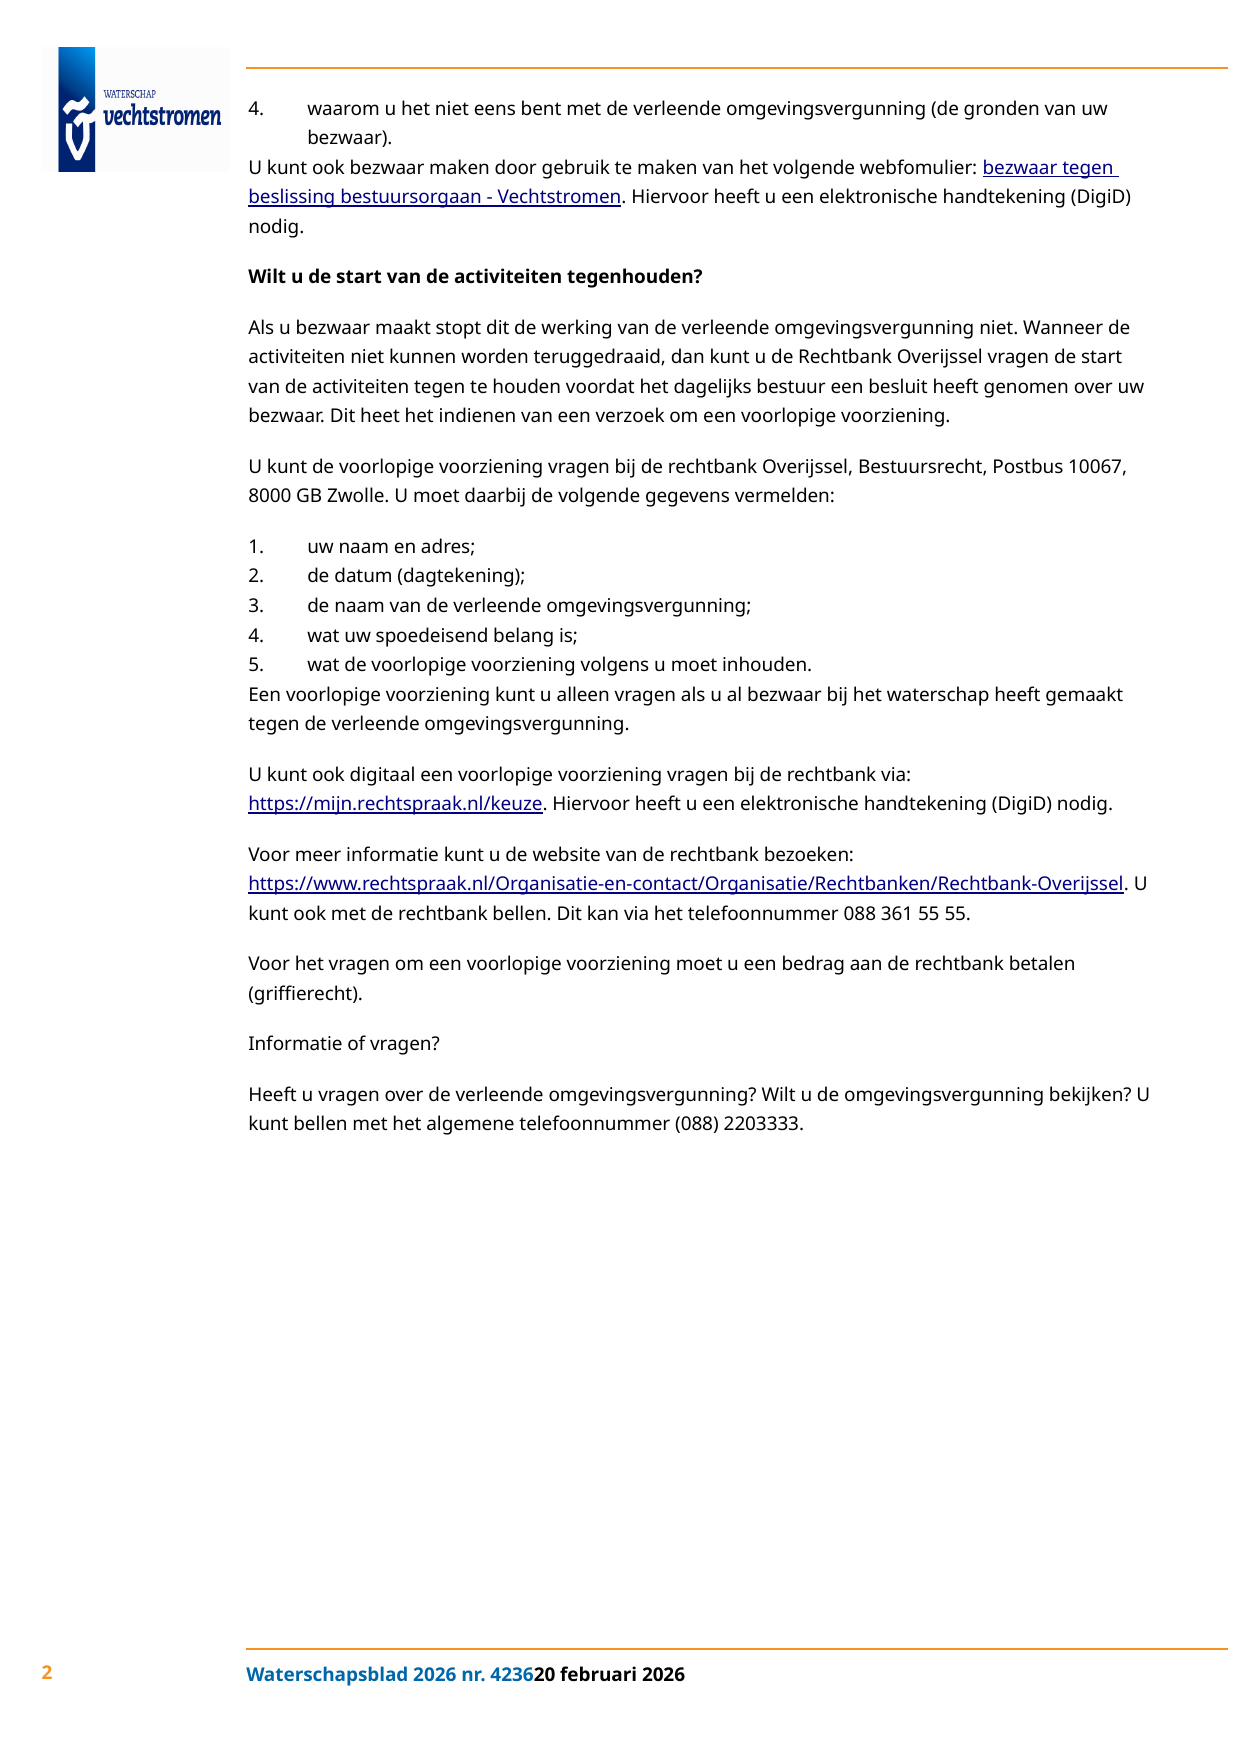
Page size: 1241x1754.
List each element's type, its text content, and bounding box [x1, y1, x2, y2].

list de datum (dagtekening); [248, 563, 1152, 588]
text Voor het vragen om een voorlopige voorziening moet u een bedrag aan de rechtbank betalen (griffierecht). [248, 951, 1152, 1006]
list wat de voorlopige voorziening volgens u moet inhouden. [248, 651, 1152, 677]
list waarom u het niet eens bent met de verleende omgevingsvergunning (de gronden van uw bezwaar). [248, 95, 1152, 150]
text U kunt de voorlopige voorziening vragen bij de rechtbank Overijssel, Bestuursrecht, Postbus 10067, 8000 GB Zwolle. U moet daarbij de volgende gegevens vermelden: [248, 453, 1152, 508]
list wat uw spoedeisend belang is; [248, 622, 1152, 648]
text Heeft u vragen over de verleende omgevingsvergunning? Wilt u de omgevingsvergunning bekijken? U kunt bellen met het algemene telefoonnummer (088) 2203333. [248, 1081, 1152, 1136]
list de naam van de verleende omgevingsvergunning; [248, 592, 1152, 618]
list uw naam en adres; [248, 533, 1152, 559]
text Informatie of vragen? [248, 1031, 1152, 1056]
text Wilt u de start van de activiteiten tegenhouden? [248, 263, 1152, 289]
text U kunt ook bezwaar maken door gebruik te maken van het volgende webfomulier: bezwaar tegen beslissing bestuursorgaan - Vechtstromen. Hiervoor heeft u een elektronische handtekening (DigiD) nodig. [248, 154, 1152, 239]
text Als u bezwaar maakt stopt dit de werking van de verleende omgevingsvergunning niet. Wanneer de activiteiten niet kunnen worden teruggedraaid, dan kunt u de Rechtbank Overijssel vragen de start van de activiteiten tegen te houden voordat het dagelijks bestuur een besluit heeft genomen over uw bezwaar. Dit heet het indienen van een verzoek om een voorlopige voorziening. [248, 314, 1152, 428]
text Voor meer informatie kunt u de website van de rechtbank bezoeken: https://www.rechtspraak.nl/Organisatie-en-contact/Organisatie/Rechtbanken/Rechtbank-Overijssel. U kunt ook met de rechtbank bellen. Dit kan via het telefoonnummer 088 361 55 55. [248, 841, 1152, 926]
text U kunt ook digitaal een voorlopige voorziening vragen bij de rechtbank via: https://mijn.rechtspraak.nl/keuze. Hiervoor heeft u een elektronische handtekening (DigiD) nodig. [248, 761, 1152, 816]
text Een voorlopige voorziening kunt u alleen vragen als u al bezwaar bij het waterschap heeft gemaakt tegen de verleende omgevingsvergunning. [248, 681, 1152, 736]
picture [41, 47, 231, 172]
